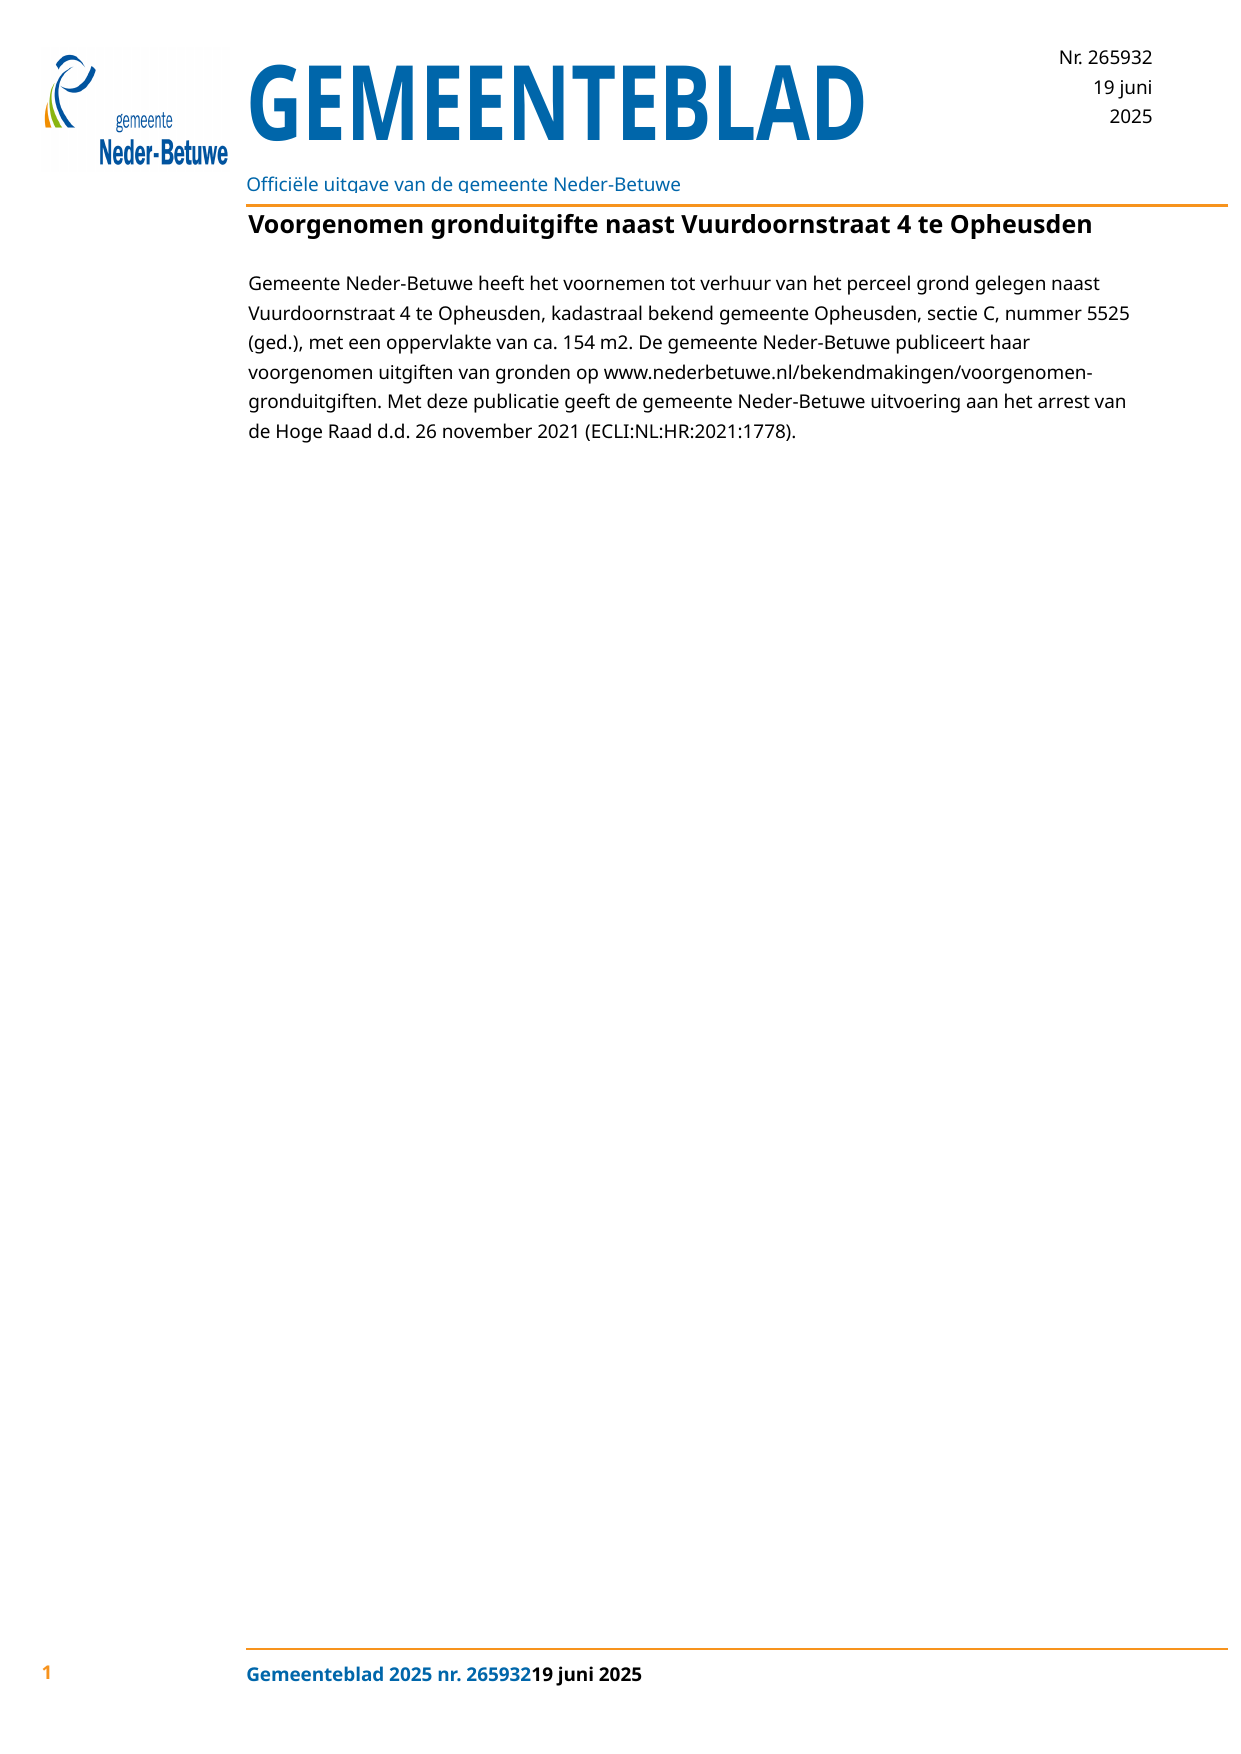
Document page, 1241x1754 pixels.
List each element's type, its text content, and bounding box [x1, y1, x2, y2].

picture [41, 47, 231, 172]
text Voorgenomen gronduitgifte naast Vuurdoornstraat 4 te Opheusden [248, 207, 1152, 241]
text Gemeente Neder-Betuwe heeft het voornemen tot verhuur van het perceel grond gelegen naast Vuurdoornstraat 4 te Opheusden, kadastraal bekend gemeente Opheusden, sectie C, nummer 5525 (ged.), met een oppervlakte van ca. 154 m2. De gemeente Neder-Betuwe publiceert haar voorgenomen uitgiften van gronden op www.nederbetuwe.nl/bekendmakingen/voorgenomen-gronduitgiften. Met deze publicatie geeft de gemeente Neder-Betuwe uitvoering aan het arrest van de Hoge Raad d.d. 26 november 2021 (ECLI:NL:HR:2021:1778). [248, 270, 1152, 444]
